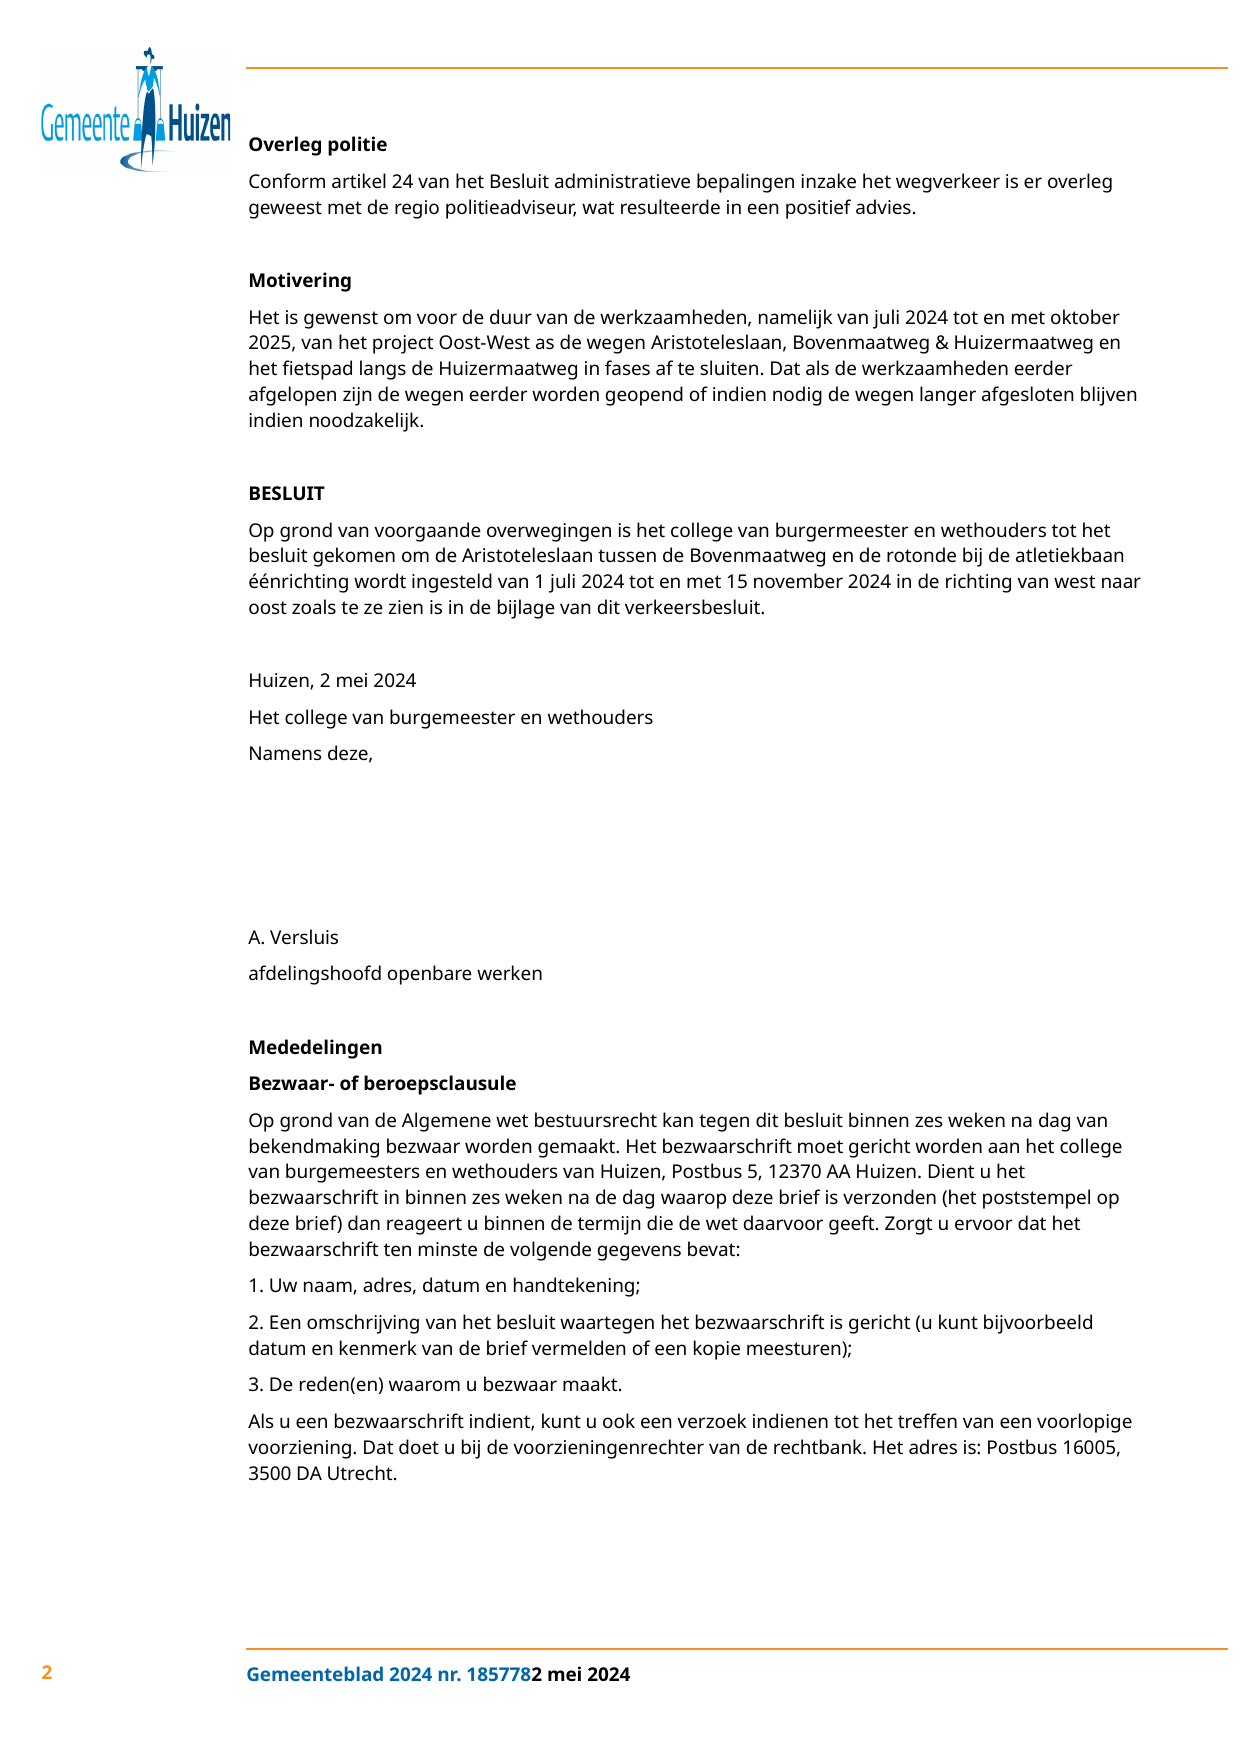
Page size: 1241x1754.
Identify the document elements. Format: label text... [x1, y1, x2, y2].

text Motivering [248, 267, 1152, 293]
text Mededelingen [248, 1034, 1152, 1060]
text afdelingshoofd openbare werken [248, 961, 1152, 986]
text Namens deze, [248, 741, 1152, 766]
picture [41, 47, 231, 172]
text Als u een bezwaarschrift indient, kunt u ook een verzoek indienen tot het treffen van een voorlopige voorziening. Dat doet u bij de voorzieningenrechter van de rechtbank. Het adres is: Postbus 16005, 3500 DA Utrecht. [248, 1408, 1152, 1486]
text Het college van burgemeester en wethouders [248, 704, 1152, 730]
text Huizen, 2 mei 2024 [248, 667, 1152, 693]
text 1. Uw naam, adres, datum en handtekening; [248, 1273, 1152, 1298]
text Op grond van de Algemene wet bestuursrecht kan tegen dit besluit binnen zes weken na dag van bekendmaking bezwaar worden gemaakt. Het bezwaarschrift moet gericht worden aan het college van burgemeesters en wethouders van Huizen, Postbus 5, 12370 AA Huizen. Dient u het bezwaarschrift in binnen zes weken na de dag waarop deze brief is verzonden (het poststempel op deze brief) dan reageert u binnen de termijn die de wet daarvoor geeft. Zorgt u ervoor dat het bezwaarschrift ten minste de volgende gegevens bevat: [248, 1107, 1152, 1262]
text Overleg politie [248, 131, 1152, 157]
text 3. De reden(en) waarom u bezwaar maakt. [248, 1372, 1152, 1397]
text A. Versluis [248, 924, 1152, 950]
text Bezwaar- of beroepsclausule [248, 1071, 1152, 1096]
text Conform artikel 24 van het Besluit administratieve bepalingen inzake het wegverkeer is er overleg geweest met de regio politieadviseur, wat resulteerde in een positief advies. [248, 168, 1152, 219]
text Op grond van voorgaande overwegingen is het college van burgermeester en wethouders tot het besluit gekomen om de Aristoteleslaan tussen de Bovenmaatweg en de rotonde bij de atletiekbaan éénrichting wordt ingesteld van 1 juli 2024 tot en met 15 november 2024 in de richting van west naar oost zoals te ze zien is in de bijlage van dit verkeersbesluit. [248, 517, 1152, 620]
text BESLUIT [248, 480, 1152, 506]
text Het is gewenst om voor de duur van de werkzaamheden, namelijk van juli 2024 tot en met oktober 2025, van het project Oost-West as de wegen Aristoteleslaan, Bovenmaatweg & Huizermaatweg en het fietspad langs de Huizermaatweg in fases af te sluiten. Dat als de werkzaamheden eerder afgelopen zijn de wegen eerder worden geopend of indien nodig de wegen langer afgesloten blijven indien noodzakelijk. [248, 304, 1152, 432]
text 2. Een omschrijving van het besluit waartegen het bezwaarschrift is gericht (u kunt bijvoorbeeld datum en kenmerk van de brief vermelden of een kopie meesturen); [248, 1309, 1152, 1361]
